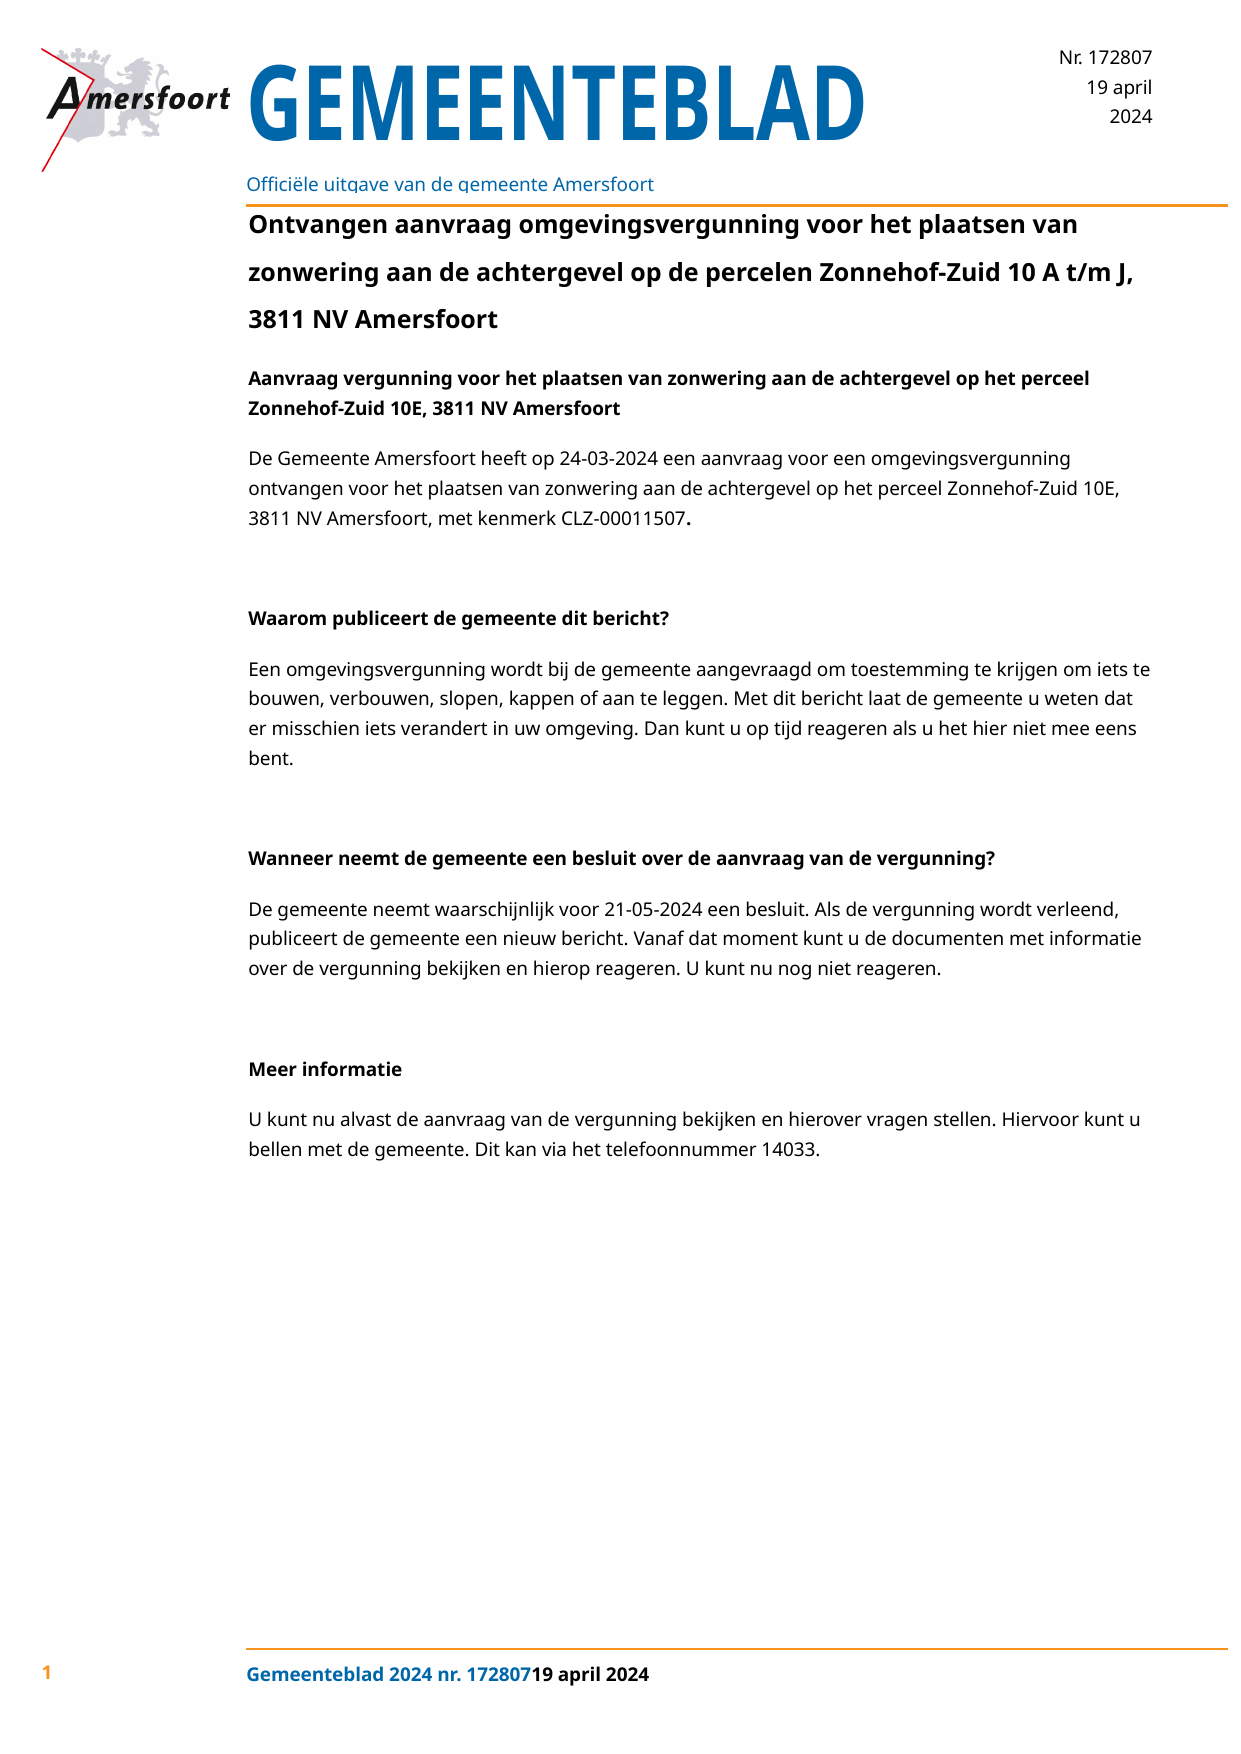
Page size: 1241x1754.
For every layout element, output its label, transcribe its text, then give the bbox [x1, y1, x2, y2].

text Meer informatie [248, 1056, 1152, 1082]
text U kunt nu alvast de aanvraag van de vergunning bekijken en hierover vragen stellen. Hiervoor kunt u bellen met de gemeente. Dit kan via het telefoonnummer 14033. [248, 1106, 1152, 1162]
picture [41, 47, 231, 172]
text Ontvangen aanvraag omgevingsvergunning voor het plaatsen van zonwering aan de achtergevel op de percelen Zonnehof-Zuid 10 A t/m J, 3811 NV Amersfoort [248, 207, 1152, 336]
text De Gemeente Amersfoort heeft op 24-03-2024 een aanvraag voor een omgevingsvergunning ontvangen voor het plaatsen van zonwering aan de achtergevel op het perceel Zonnehof-Zuid 10E, 3811 NV Amersfoort, met kenmerk CLZ-00011507. [248, 446, 1152, 530]
text Aanvraag vergunning voor het plaatsen van zonwering aan de achtergevel op het perceel Zonnehof-Zuid 10E, 3811 NV Amersfoort [248, 366, 1152, 421]
text De gemeente neemt waarschijnlijk voor 21-05-2024 een besluit. Als de vergunning wordt verleend, publiceert de gemeente een nieuw bericht. Vanaf dat moment kunt u de documenten met informatie over de vergunning bekijken en hierop reageren. U kunt nu nog niet reageren. [248, 896, 1152, 981]
text Een omgevingsvergunning wordt bij de gemeente aangevraagd om toestemming te krijgen om iets te bouwen, verbouwen, slopen, kappen of aan te leggen. Met dit bericht laat de gemeente u weten dat er misschien iets verandert in uw omgeving. Dan kunt u op tijd reageren als u het hier niet mee eens bent. [248, 656, 1152, 770]
text Wanneer neemt de gemeente een besluit over de aanvraag van de vergunning? [248, 846, 1152, 871]
text Waarom publiceert de gemeente dit bericht? [248, 606, 1152, 631]
